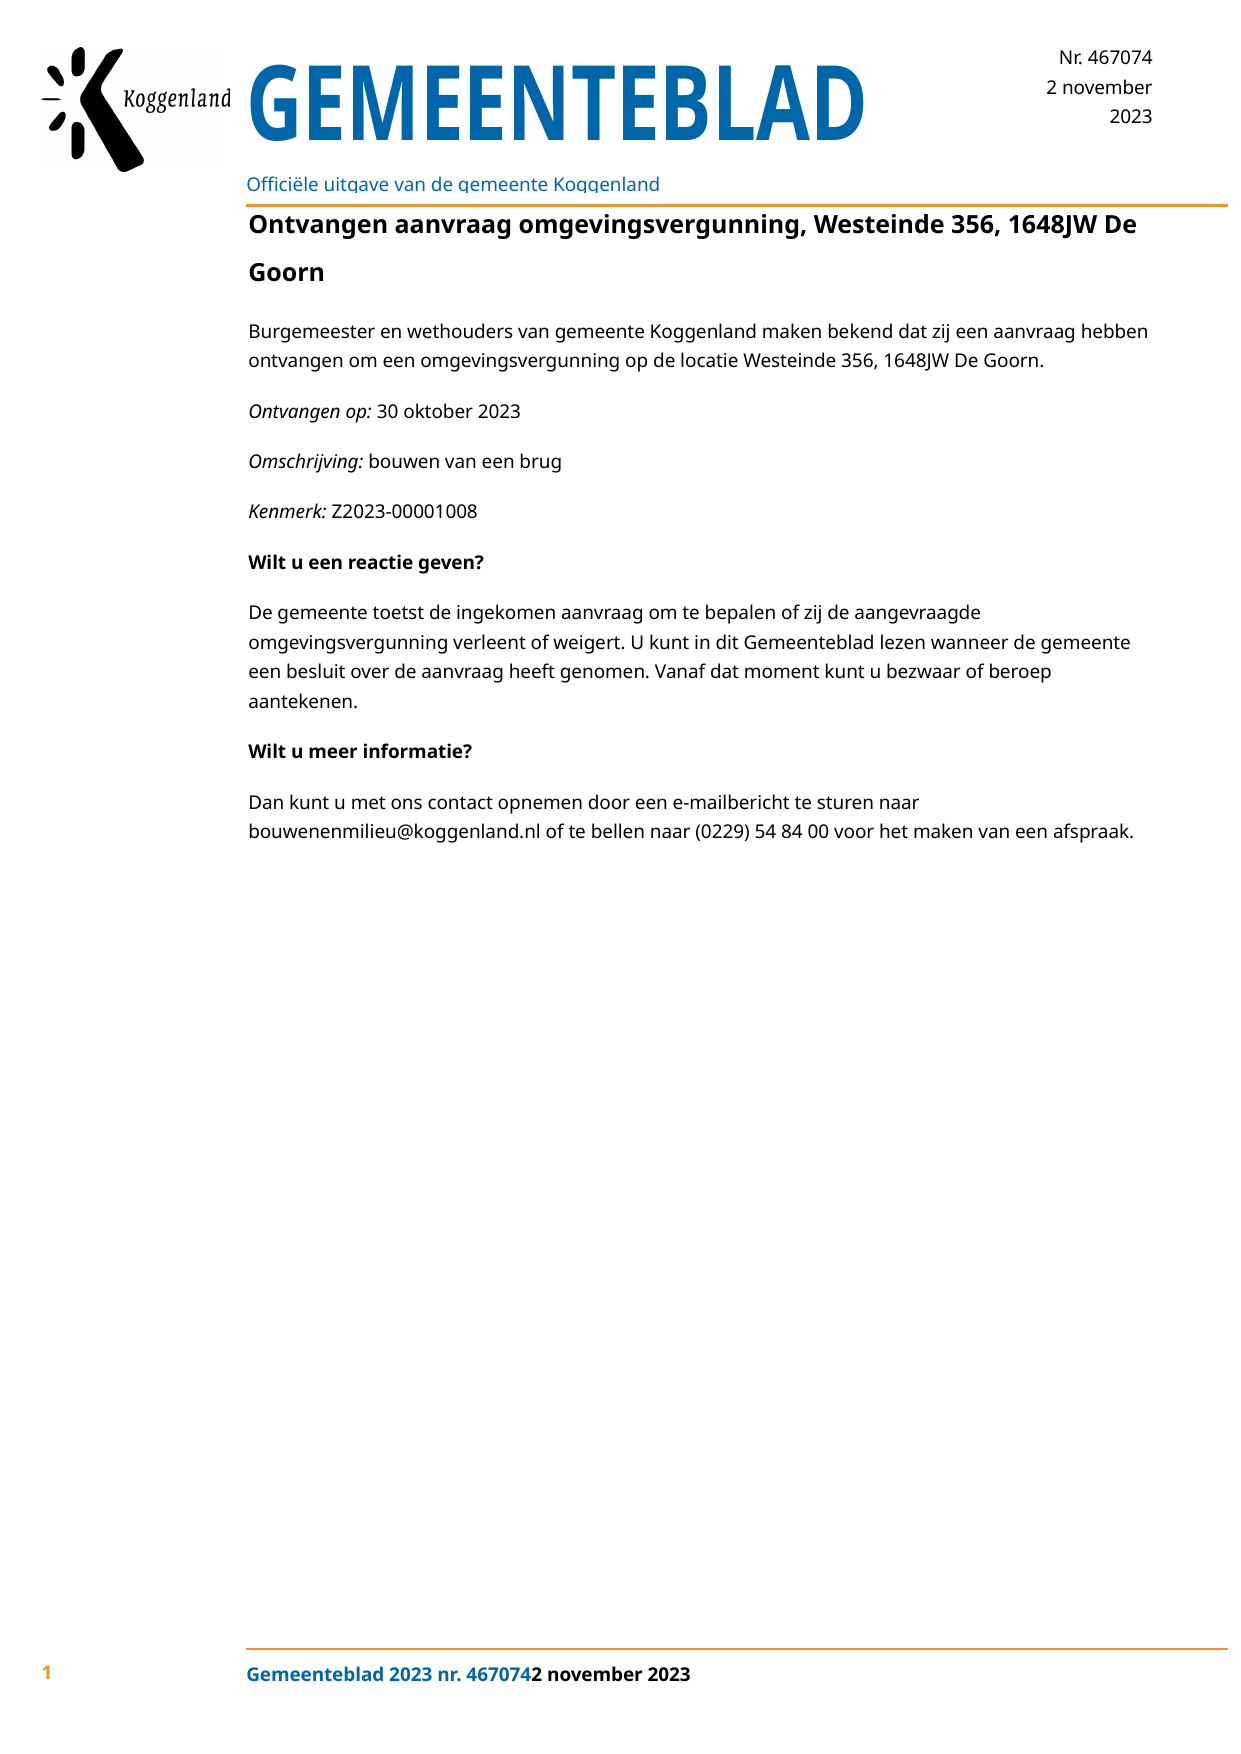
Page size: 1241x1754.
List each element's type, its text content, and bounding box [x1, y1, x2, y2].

text De gemeente toetst de ingekomen aanvraag om te bepalen of zij de aangevraagde omgevingsvergunning verleent of weigert. U kunt in dit Gemeenteblad lezen wanneer de gemeente een besluit over de aanvraag heeft genomen. Vanaf dat moment kunt u bezwaar of beroep aantekenen. [248, 599, 1152, 714]
text Wilt u een reactie geven? [248, 549, 1152, 575]
text Kenmerk: Z2023-00001008 [248, 499, 1152, 524]
text Wilt u meer informatie? [248, 739, 1152, 764]
text Dan kunt u met ons contact opnemen door een e-mailbericht te sturen naar bouwenenmilieu@koggenland.nl of te bellen naar (0229) 54 84 00 voor het maken van een afspraak. [248, 789, 1152, 844]
text Ontvangen op: 30 oktober 2023 [248, 398, 1152, 424]
text Omschrijving: bouwen van een brug [248, 448, 1152, 474]
text Ontvangen aanvraag omgevingsvergunning, Westeinde 356, 1648JW De Goorn [248, 207, 1152, 288]
picture [41, 47, 231, 172]
text Burgemeester en wethouders van gemeente Koggenland maken bekend dat zij een aanvraag hebben ontvangen om een omgevingsvergunning op de locatie Westeinde 356, 1648JW De Goorn. [248, 318, 1152, 373]
